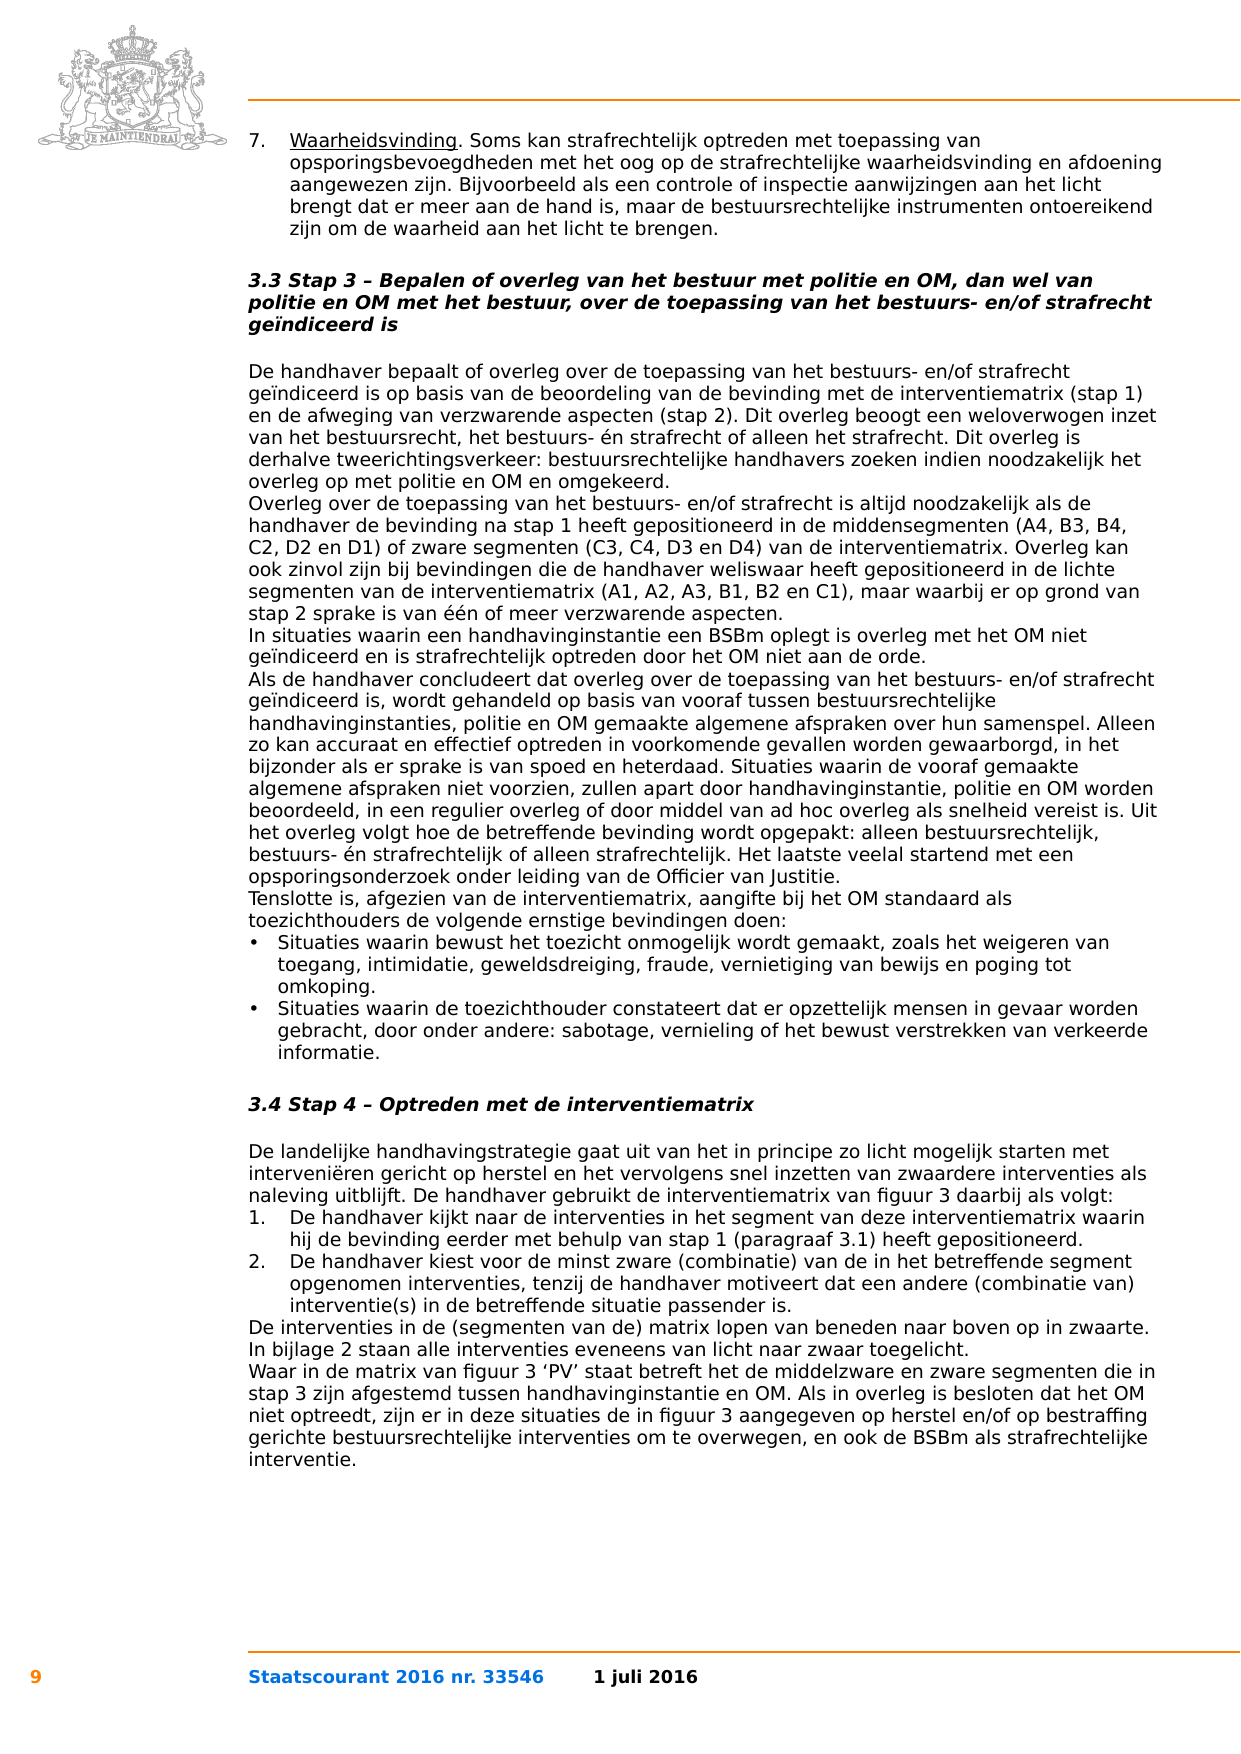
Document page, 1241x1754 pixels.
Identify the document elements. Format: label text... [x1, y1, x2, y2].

text De interventies in de (segmenten van de) matrix lopen van beneden naar boven op in zwaarte. In bijlage 2 staan alle interventies eveneens van licht naar zwaar toegelicht. [248, 1317, 1163, 1361]
text Waar in de matrix van figuur 3 ‘PV’ staat betreft het de middelzware en zware segmenten die in stap 3 zijn afgestemd tussen handhavinginstantie en OM. Als in overleg is besloten dat het OM niet optreedt, zijn er in deze situaties de in figuur 3 aangegeven op herstel en/of op bestraffing gerichte bestuursrechtelijke interventies om te overwegen, en ook de BSBm als strafrechtelijke interventie. [248, 1361, 1163, 1471]
text In situaties waarin een handhavinginstantie een BSBm oplegt is overleg met het OM niet geïndiceerd en is strafrechtelijk optreden door het OM niet aan de orde. [248, 624, 1163, 668]
text 7. Waarheidsvinding. Soms kan strafrechtelijk optreden met toepassing van opsporingsbevoegdheden met het oog op de strafrechtelijke waarheidsvinding en afdoening aangewezen zijn. Bijvoorbeeld als een controle of inspectie aanwijzingen aan het licht brengt dat er meer aan de hand is, maar de bestuursrechtelijke instrumenten ontoereikend zijn om de waarheid aan het licht te brengen. [248, 130, 1163, 240]
text De handhaver bepaalt of overleg over de toepassing van het bestuurs- en/of strafrecht geïndiceerd is op basis van de beoordeling van de bevinding met de interventiematrix (stap 1) en de afweging van verzwarende aspecten (stap 2). Dit overleg beoogt een weloverwogen inzet van het bestuursrecht, het bestuurs- én strafrecht of alleen het strafrecht. Dit overleg is derhalve tweerichtingsverkeer: bestuursrechtelijke handhavers zoeken indien noodzakelijk het overleg op met politie en OM en omgekeerd. [248, 361, 1163, 493]
text 2. De handhaver kiest voor de minst zware (combinatie) van de in het betreffende segment opgenomen interventies, tenzij de handhaver motiveert dat een andere (combinatie van) interventie(s) in de betreffende situatie passender is. [248, 1251, 1163, 1317]
text Overleg over de toepassing van het bestuurs- en/of strafrecht is altijd noodzakelijk als de handhaver de bevinding na stap 1 heeft gepositioneerd in de middensegmenten (A4, B3, B4, C2, D2 en D1) of zware segmenten (C3, C4, D3 en D4) van de interventiematrix. Overleg kan ook zinvol zijn bij bevindingen die de handhaver weliswaar heeft gepositioneerd in de lichte segmenten van de interventiematrix (A1, A2, A3, B1, B2 en C1), maar waarbij er op grond van stap 2 sprake is van één of meer verzwarende aspecten. [248, 493, 1163, 624]
text 1. De handhaver kijkt naar de interventies in het segment van deze interventiematrix waarin hij de bevinding eerder met behulp van stap 1 (paragraaf 3.1) heeft gepositioneerd. [248, 1207, 1163, 1251]
subtitle 3.4 Stap 4 – Optreden met de interventiematrix [248, 1094, 1163, 1116]
text • Situaties waarin bewust het toezicht onmogelijk wordt gemaakt, zoals het weigeren van toegang, intimidatie, geweldsdreiging, fraude, vernietiging van bewijs en poging tot omkoping. [248, 932, 1163, 998]
text De landelijke handhavingstrategie gaat uit van het in principe zo licht mogelijk starten met interveniëren gericht op herstel en het vervolgens snel inzetten van zwaardere interventies als naleving uitblijft. De handhaver gebruikt de interventiematrix van figuur 3 daarbij als volgt: [248, 1141, 1163, 1207]
text Als de handhaver concludeert dat overleg over de toepassing van het bestuurs- en/of strafrecht geïndiceerd is, wordt gehandeld op basis van vooraf tussen bestuursrechtelijke handhavinginstanties, politie en OM gemaakte algemene afspraken over hun samenspel. Alleen zo kan accuraat en effectief optreden in voorkomende gevallen worden gewaarborgd, in het bijzonder als er sprake is van spoed en heterdaad. Situaties waarin de vooraf gemaakte algemene afspraken niet voorzien, zullen apart door handhavinginstantie, politie en OM worden beoordeeld, in een regulier overleg of door middel van ad hoc overleg als snelheid vereist is. Uit het overleg volgt hoe de betreffende bevinding wordt opgepakt: alleen bestuursrechtelijk, bestuurs- én strafrechtelijk of alleen strafrechtelijk. Het laatste veelal startend met een opsporingsonderzoek onder leiding van de Officier van Justitie. [248, 668, 1163, 888]
picture [38, 25, 227, 150]
subtitle 3.3 Stap 3 – Bepalen of overleg van het bestuur met politie en OM, dan wel van politie en OM met het bestuur, over de toepassing van het bestuurs- en/of strafrecht geïndiceerd is [248, 270, 1163, 336]
text Tenslotte is, afgezien van de interventiematrix, aangifte bij het OM standaard als toezichthouders de volgende ernstige bevindingen doen: [248, 888, 1163, 932]
text • Situaties waarin de toezichthouder constateert dat er opzettelijk mensen in gevaar worden gebracht, door onder andere: sabotage, vernieling of het bewust verstrekken van verkeerde informatie. [248, 998, 1163, 1064]
